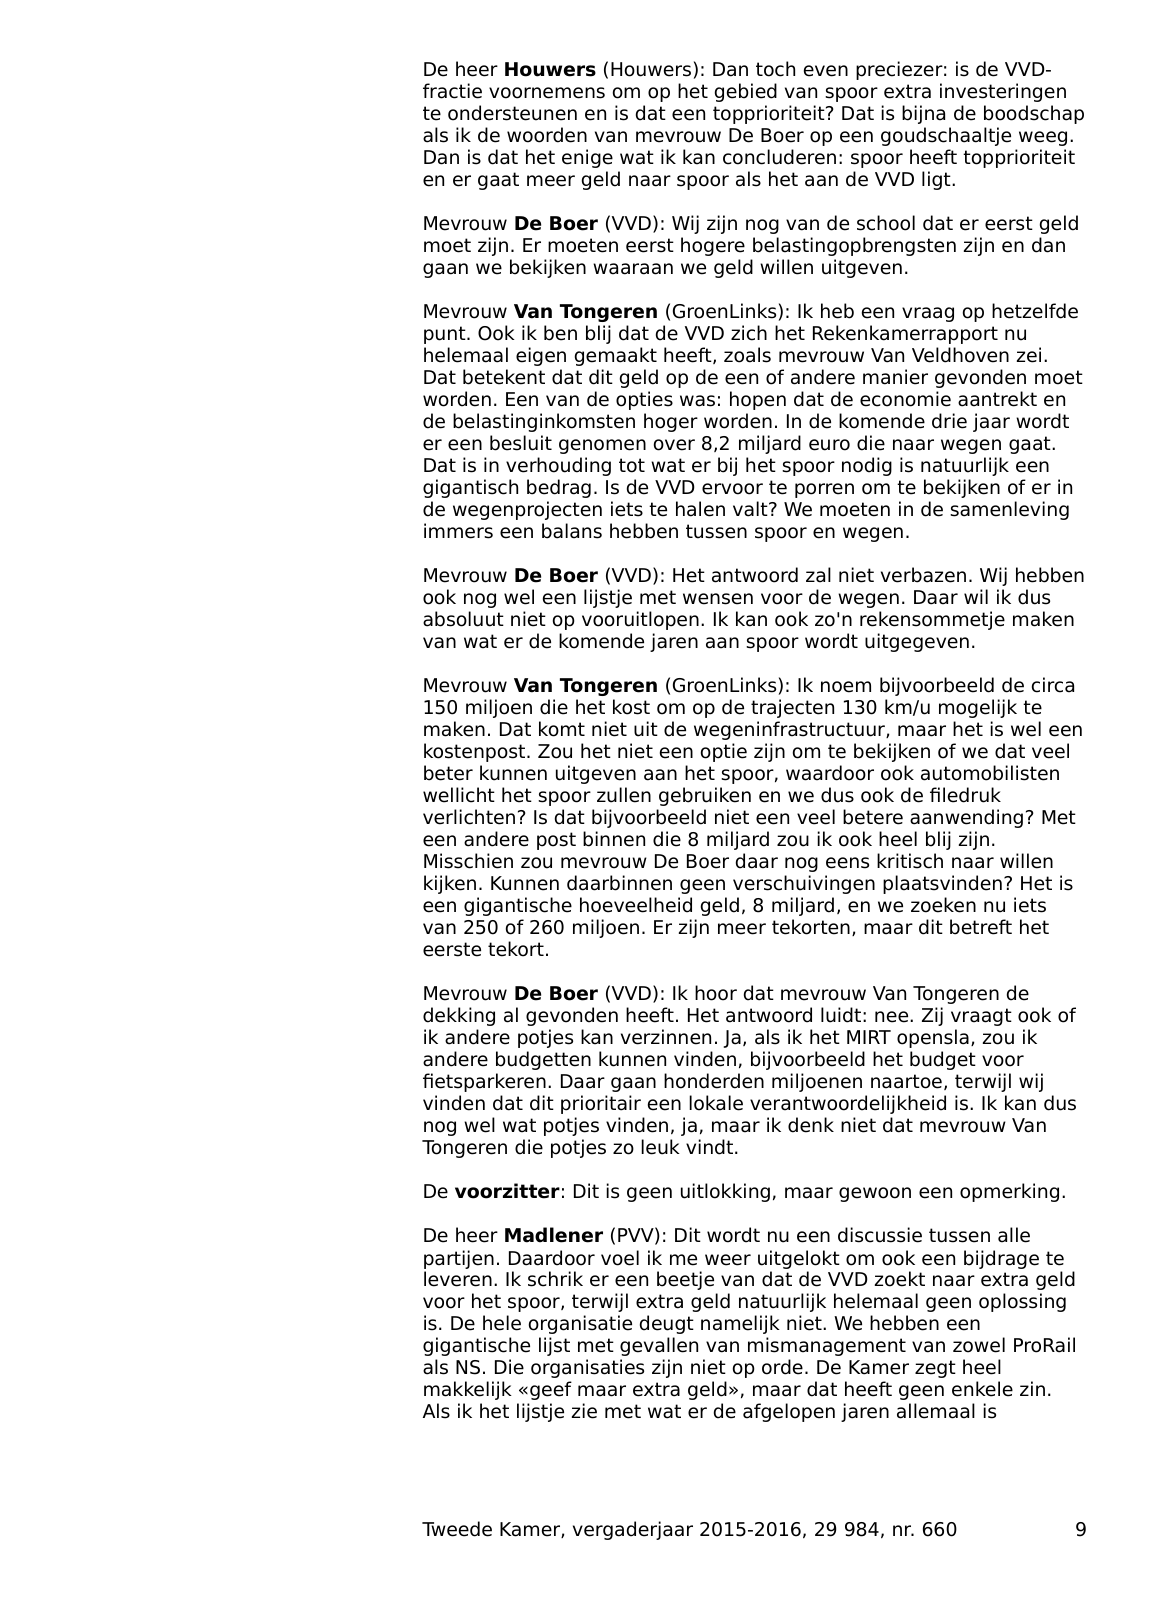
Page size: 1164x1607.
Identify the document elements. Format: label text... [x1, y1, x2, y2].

text De heer Madlener (PVV): Dit wordt nu een discussie tussen alle partijen. Daardoor voel ik me weer uitgelokt om ook een bijdrage te leveren. Ik schrik er een beetje van dat de VVD zoekt naar extra geld voor het spoor, terwijl extra geld natuurlijk helemaal geen oplossing is. De hele organisatie deugt namelijk niet. We hebben een gigantische lijst met gevallen van mismanagement van zowel ProRail als NS. Die organisaties zijn niet op orde. De Kamer zegt heel makkelijk «geef maar extra geld», maar dat heeft geen enkele zin. Als ik het lijstje zie met wat er de afgelopen jaren allemaal is [422, 1225, 1087, 1423]
text De voorzitter: Dit is geen uitlokking, maar gewoon een opmerking. [422, 1181, 1087, 1203]
text De heer Houwers (Houwers): Dan toch even preciezer: is de VVD-fractie voornemens om op het gebied van spoor extra investeringen te ondersteunen en is dat een topprioriteit? Dat is bijna de boodschap als ik de woorden van mevrouw De Boer op een goudschaaltje weeg. Dan is dat het enige wat ik kan concluderen: spoor heeft topprioriteit en er gaat meer geld naar spoor als het aan de VVD ligt. [422, 59, 1087, 191]
text Mevrouw Van Tongeren (GroenLinks): Ik noem bijvoorbeeld de circa 150 miljoen die het kost om op de trajecten 130 km/u mogelijk te maken. Dat komt niet uit de wegeninfrastructuur, maar het is wel een kostenpost. Zou het niet een optie zijn om te bekijken of we dat veel beter kunnen uitgeven aan het spoor, waardoor ook automobilisten wellicht het spoor zullen gebruiken en we dus ook de filedruk verlichten? Is dat bijvoorbeeld niet een veel betere aanwending? Met een andere post binnen die 8 miljard zou ik ook heel blij zijn. Misschien zou mevrouw De Boer daar nog eens kritisch naar willen kijken. Kunnen daarbinnen geen verschuivingen plaatsvinden? Het is een gigantische hoeveelheid geld, 8 miljard, en we zoeken nu iets van 250 of 260 miljoen. Er zijn meer tekorten, maar dit betreft het eerste tekort. [422, 675, 1087, 961]
text Mevrouw Van Tongeren (GroenLinks): Ik heb een vraag op hetzelfde punt. Ook ik ben blij dat de VVD zich het Rekenkamerrapport nu helemaal eigen gemaakt heeft, zoals mevrouw Van Veldhoven zei. Dat betekent dat dit geld op de een of andere manier gevonden moet worden. Een van de opties was: hopen dat de economie aantrekt en de belastinginkomsten hoger worden. In de komende drie jaar wordt er een besluit genomen over 8,2 miljard euro die naar wegen gaat. Dat is in verhouding tot wat er bij het spoor nodig is natuurlijk een gigantisch bedrag. Is de VVD ervoor te porren om te bekijken of er in de wegenprojecten iets te halen valt? We moeten in de samenleving immers een balans hebben tussen spoor en wegen. [422, 301, 1087, 543]
text Mevrouw De Boer (VVD): Wij zijn nog van de school dat er eerst geld moet zijn. Er moeten eerst hogere belastingopbrengsten zijn en dan gaan we bekijken waaraan we geld willen uitgeven. [422, 213, 1087, 279]
text Mevrouw De Boer (VVD): Het antwoord zal niet verbazen. Wij hebben ook nog wel een lijstje met wensen voor de wegen. Daar wil ik dus absoluut niet op vooruitlopen. Ik kan ook zo'n rekensommetje maken van wat er de komende jaren aan spoor wordt uitgegeven. [422, 565, 1087, 653]
text Mevrouw De Boer (VVD): Ik hoor dat mevrouw Van Tongeren de dekking al gevonden heeft. Het antwoord luidt: nee. Zij vraagt ook of ik andere potjes kan verzinnen. Ja, als ik het MIRT opensla, zou ik andere budgetten kunnen vinden, bijvoorbeeld het budget voor fietsparkeren. Daar gaan honderden miljoenen naartoe, terwijl wij vinden dat dit prioritair een lokale verantwoordelijkheid is. Ik kan dus nog wel wat potjes vinden, ja, maar ik denk niet dat mevrouw Van Tongeren die potjes zo leuk vindt. [422, 983, 1087, 1159]
